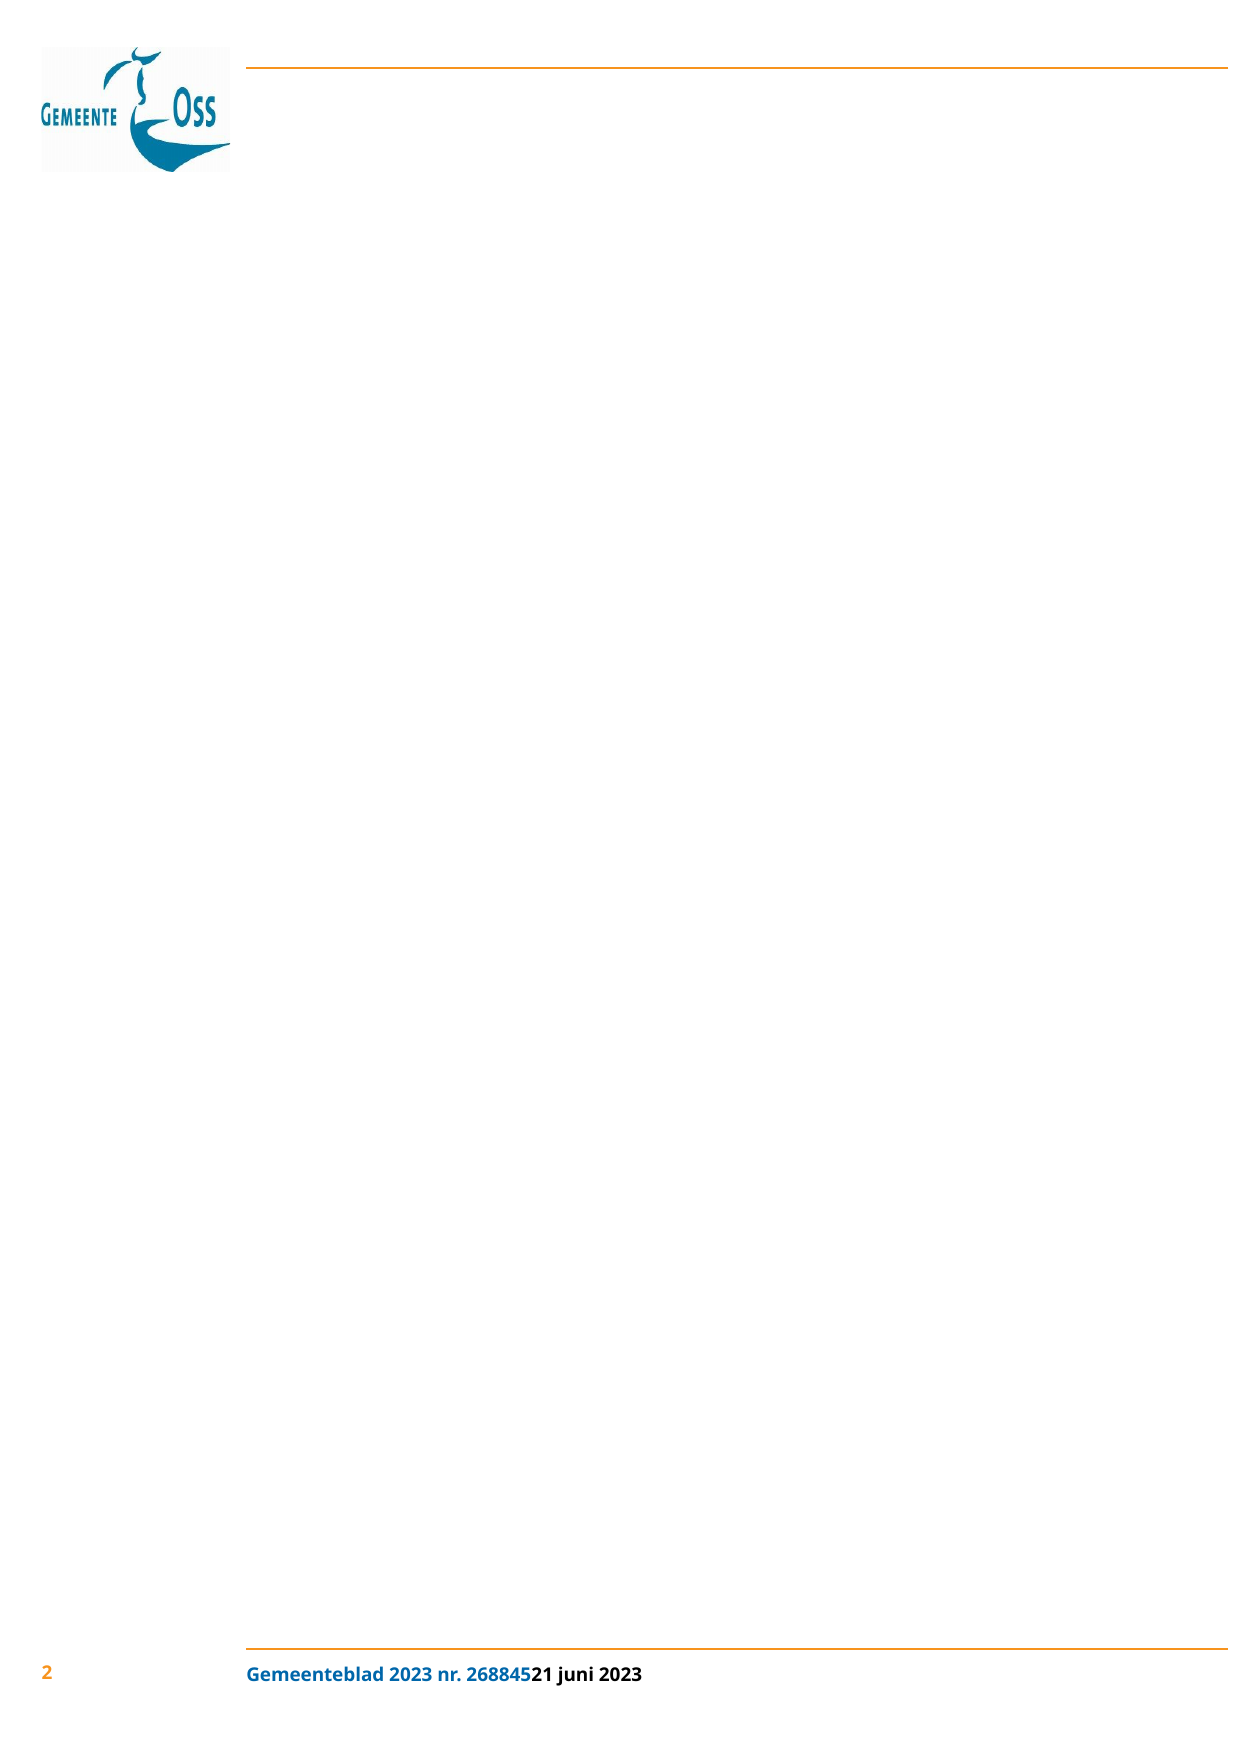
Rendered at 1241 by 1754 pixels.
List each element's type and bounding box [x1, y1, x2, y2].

picture [41, 47, 231, 172]
